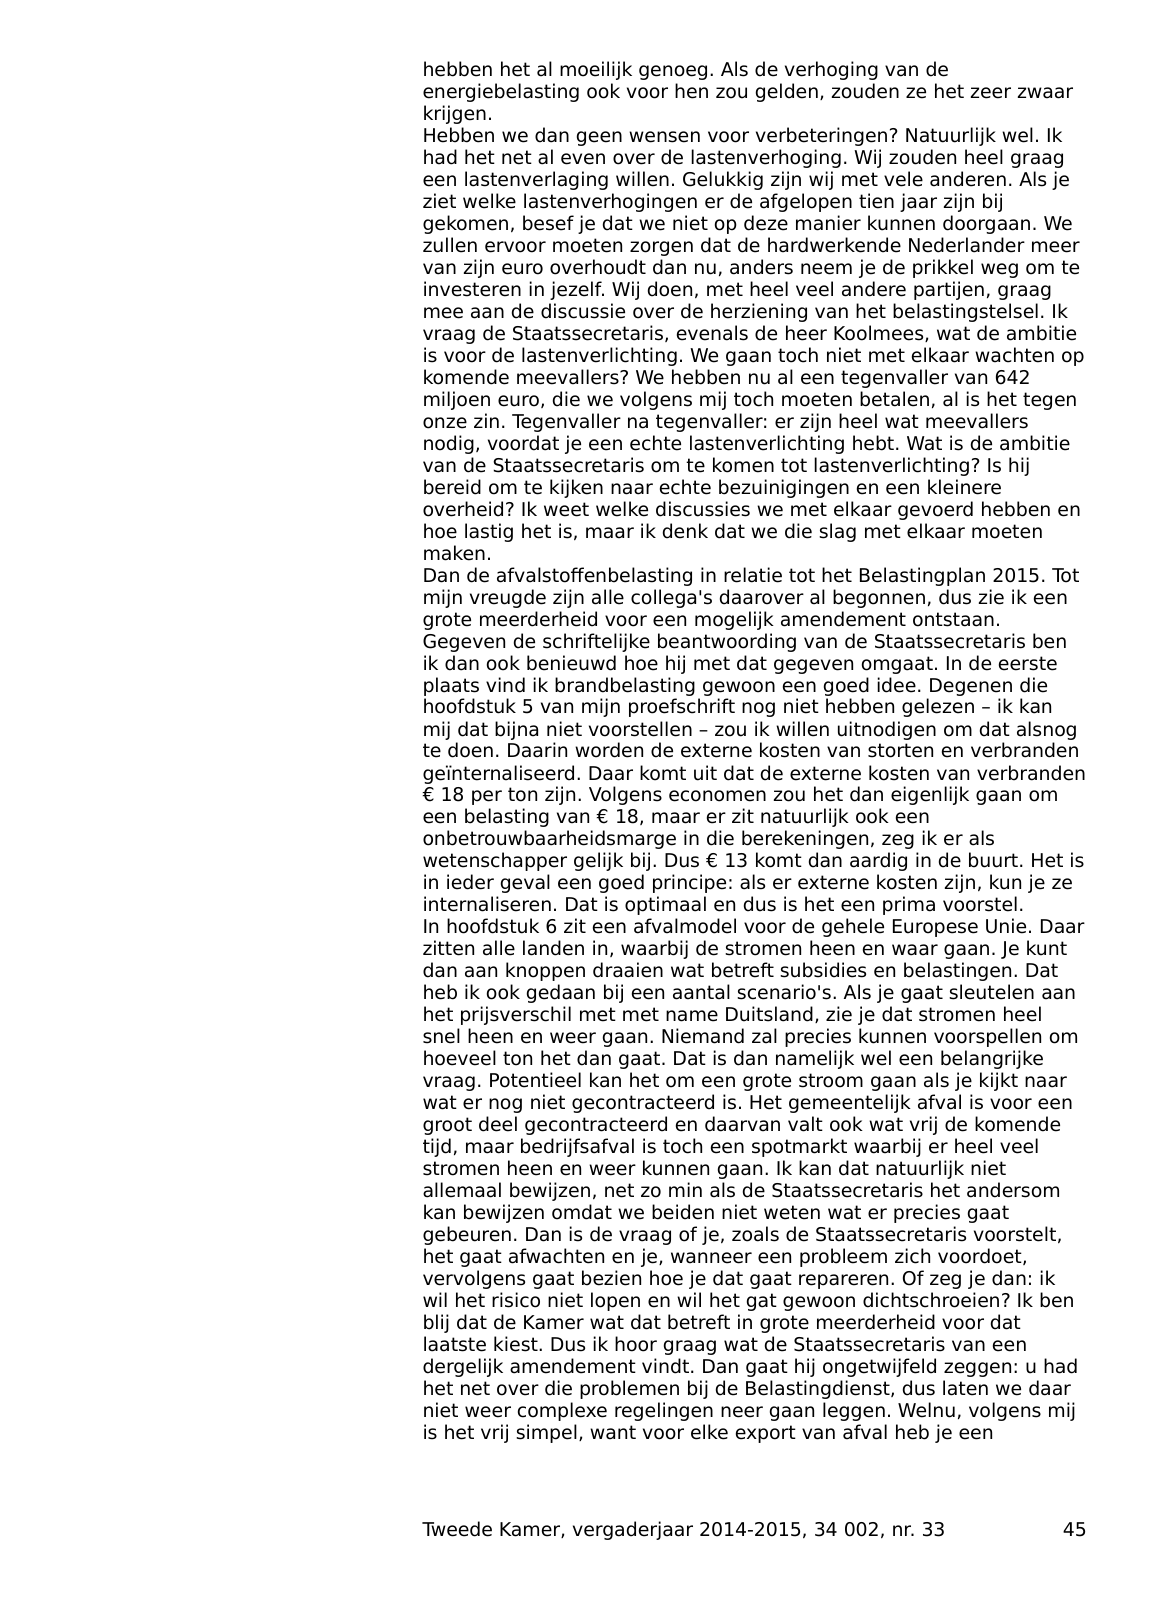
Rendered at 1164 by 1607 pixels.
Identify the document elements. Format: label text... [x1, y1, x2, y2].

text Hebben we dan geen wensen voor verbeteringen? Natuurlijk wel. Ik had het net al even over de lastenverhoging. Wij zouden heel graag een lastenverlaging willen. Gelukkig zijn wij met vele anderen. Als je ziet welke lastenverhogingen er de afgelopen tien jaar zijn bij gekomen, besef je dat we niet op deze manier kunnen doorgaan. We zullen ervoor moeten zorgen dat de hardwerkende Nederlander meer van zijn euro overhoudt dan nu, anders neem je de prikkel weg om te investeren in jezelf. Wij doen, met heel veel andere partijen, graag mee aan de discussie over de herziening van het belastingstelsel. Ik vraag de Staatssecretaris, evenals de heer Koolmees, wat de ambitie is voor de lastenverlichting. We gaan toch niet met elkaar wachten op komende meevallers? We hebben nu al een tegenvaller van 642 miljoen euro, die we volgens mij toch moeten betalen, al is het tegen onze zin. Tegenvaller na tegenvaller: er zijn heel wat meevallers nodig, voordat je een echte lastenverlichting hebt. Wat is de ambitie van de Staatssecretaris om te komen tot lastenverlichting? Is hij bereid om te kijken naar echte bezuinigingen en een kleinere overheid? Ik weet welke discussies we met elkaar gevoerd hebben en hoe lastig het is, maar ik denk dat we die slag met elkaar moeten maken. [422, 125, 1087, 564]
text hebben het al moeilijk genoeg. Als de verhoging van de energiebelasting ook voor hen zou gelden, zouden ze het zeer zwaar krijgen. [422, 59, 1087, 125]
text Dan de afvalstoffenbelasting in relatie tot het Belastingplan 2015. Tot mijn vreugde zijn alle collega's daarover al begonnen, dus zie ik een grote meerderheid voor een mogelijk amendement ontstaan. Gegeven de schriftelijke beantwoording van de Staatssecretaris ben ik dan ook benieuwd hoe hij met dat gegeven omgaat. In de eerste plaats vind ik brandbelasting gewoon een goed idee. Degenen die hoofdstuk 5 van mijn proefschrift nog niet hebben gelezen – ik kan mij dat bijna niet voorstellen – zou ik willen uitnodigen om dat alsnog te doen. Daarin worden de externe kosten van storten en verbranden geïnternaliseerd. Daar komt uit dat de externe kosten van verbranden € 18 per ton zijn. Volgens economen zou het dan eigenlijk gaan om een belasting van € 18, maar er zit natuurlijk ook een onbetrouwbaarheidsmarge in die berekeningen, zeg ik er als wetenschapper gelijk bij. Dus € 13 komt dan aardig in de buurt. Het is in ieder geval een goed principe: als er externe kosten zijn, kun je ze internaliseren. Dat is optimaal en dus is het een prima voorstel. [422, 564, 1087, 916]
text In hoofdstuk 6 zit een afvalmodel voor de gehele Europese Unie. Daar zitten alle landen in, waarbij de stromen heen en waar gaan. Je kunt dan aan knoppen draaien wat betreft subsidies en belastingen. Dat heb ik ook gedaan bij een aantal scenario's. Als je gaat sleutelen aan het prijsverschil met met name Duitsland, zie je dat stromen heel snel heen en weer gaan. Niemand zal precies kunnen voorspellen om hoeveel ton het dan gaat. Dat is dan namelijk wel een belangrijke vraag. Potentieel kan het om een grote stroom gaan als je kijkt naar wat er nog niet gecontracteerd is. Het gemeentelijk afval is voor een groot deel gecontracteerd en daarvan valt ook wat vrij de komende tijd, maar bedrijfsafval is toch een spotmarkt waarbij er heel veel stromen heen en weer kunnen gaan. Ik kan dat natuurlijk niet allemaal bewijzen, net zo min als de Staatssecretaris het andersom kan bewijzen omdat we beiden niet weten wat er precies gaat gebeuren. Dan is de vraag of je, zoals de Staatssecretaris voorstelt, het gaat afwachten en je, wanneer een probleem zich voordoet, vervolgens gaat bezien hoe je dat gaat repareren. Of zeg je dan: ik wil het risico niet lopen en wil het gat gewoon dichtschroeien? Ik ben blij dat de Kamer wat dat betreft in grote meerderheid voor dat laatste kiest. Dus ik hoor graag wat de Staatssecretaris van een dergelijk amendement vindt. Dan gaat hij ongetwijfeld zeggen: u had het net over die problemen bij de Belastingdienst, dus laten we daar niet weer complexe regelingen neer gaan leggen. Welnu, volgens mij is het vrij simpel, want voor elke export van afval heb je een [422, 916, 1087, 1444]
